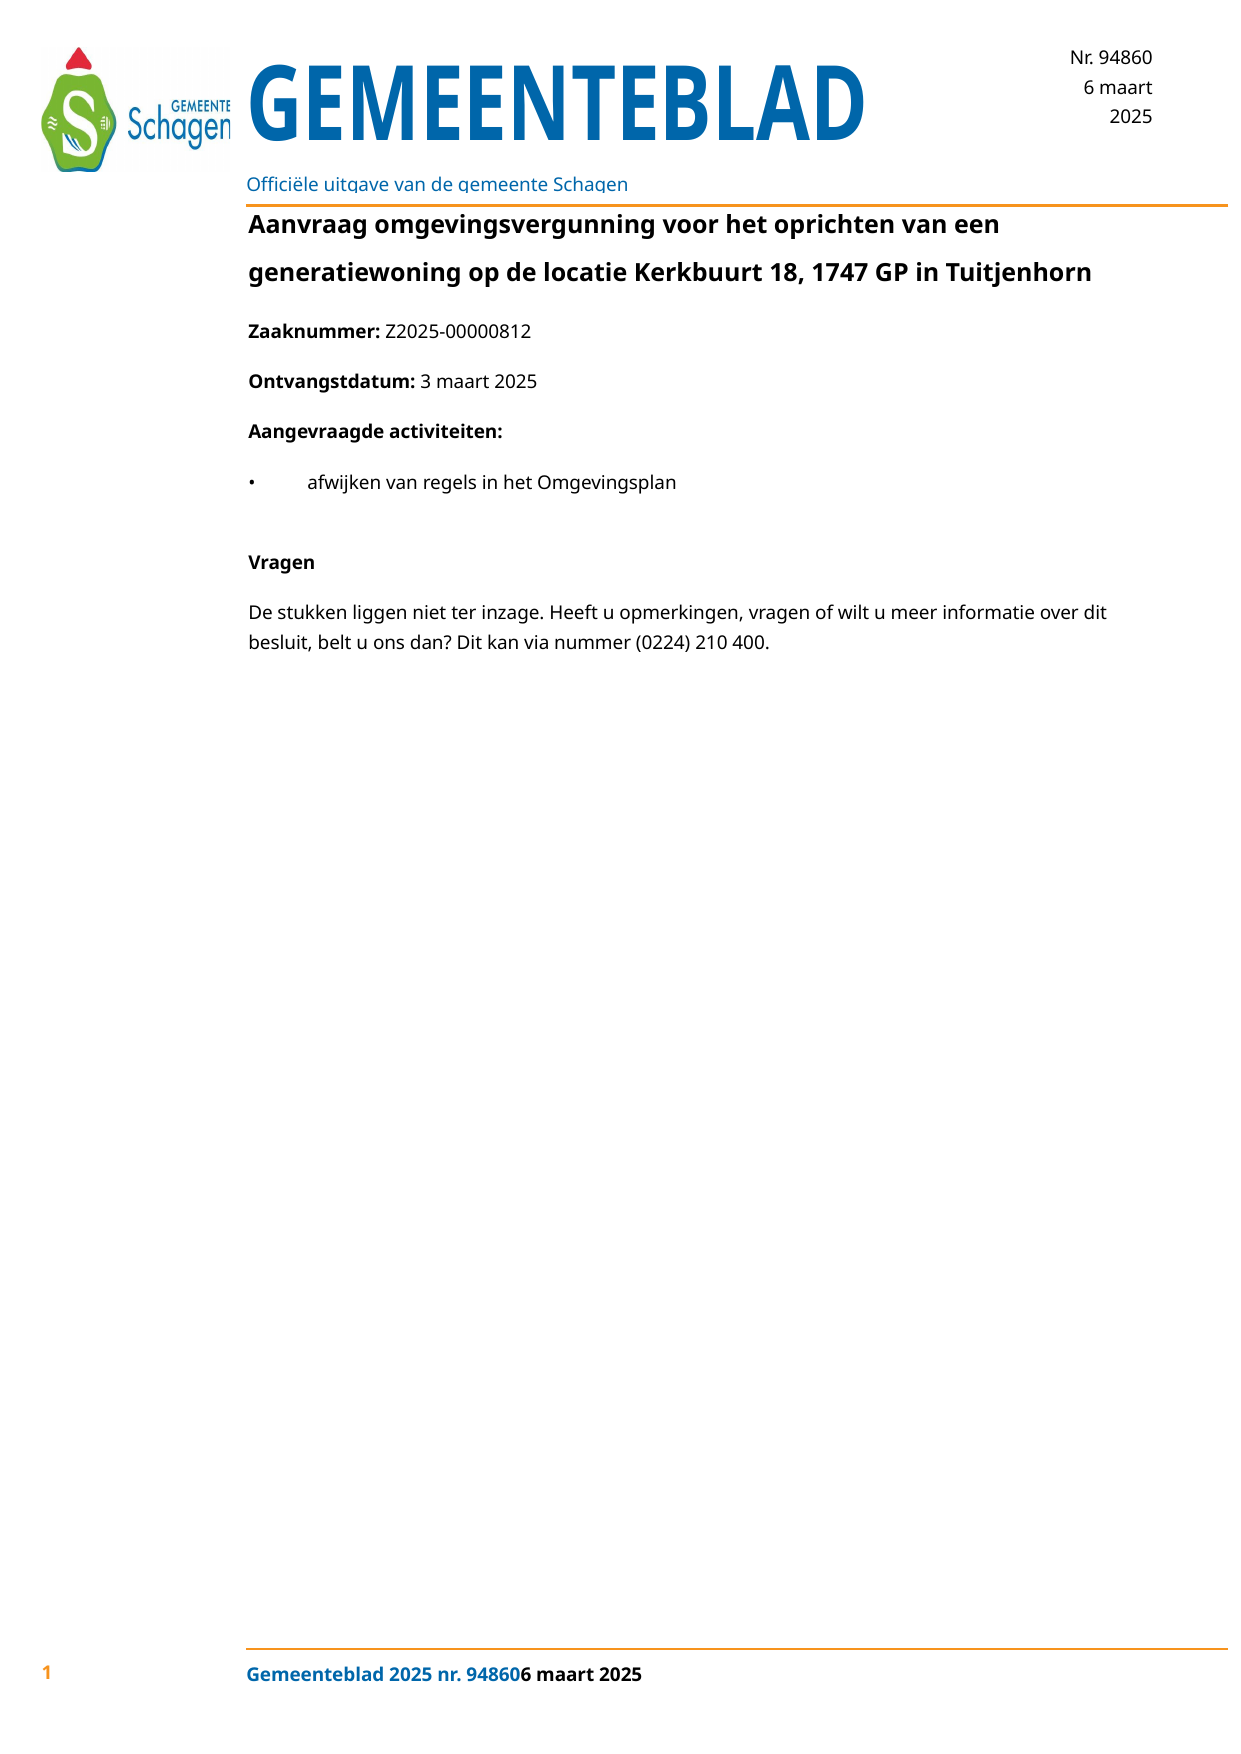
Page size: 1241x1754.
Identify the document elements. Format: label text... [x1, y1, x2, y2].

list afwijken van regels in het Omgevingsplan [248, 469, 1152, 495]
text Zaaknummer: Z2025-00000812 [248, 318, 1152, 344]
text Aanvraag omgevingsvergunning voor het oprichten van een generatiewoning op de locatie Kerkbuurt 18, 1747 GP in Tuitjenhorn [248, 207, 1152, 288]
text Vragen [248, 549, 1152, 575]
text Ontvangstdatum: 3 maart 2025 [248, 368, 1152, 394]
picture [41, 47, 231, 172]
text Aangevraagde activiteiten: [248, 419, 1152, 444]
text De stukken liggen niet ter inzage. Heeft u opmerkingen, vragen of wilt u meer informatie over dit besluit, belt u ons dan? Dit kan via nummer (0224) 210 400. [248, 599, 1152, 655]
